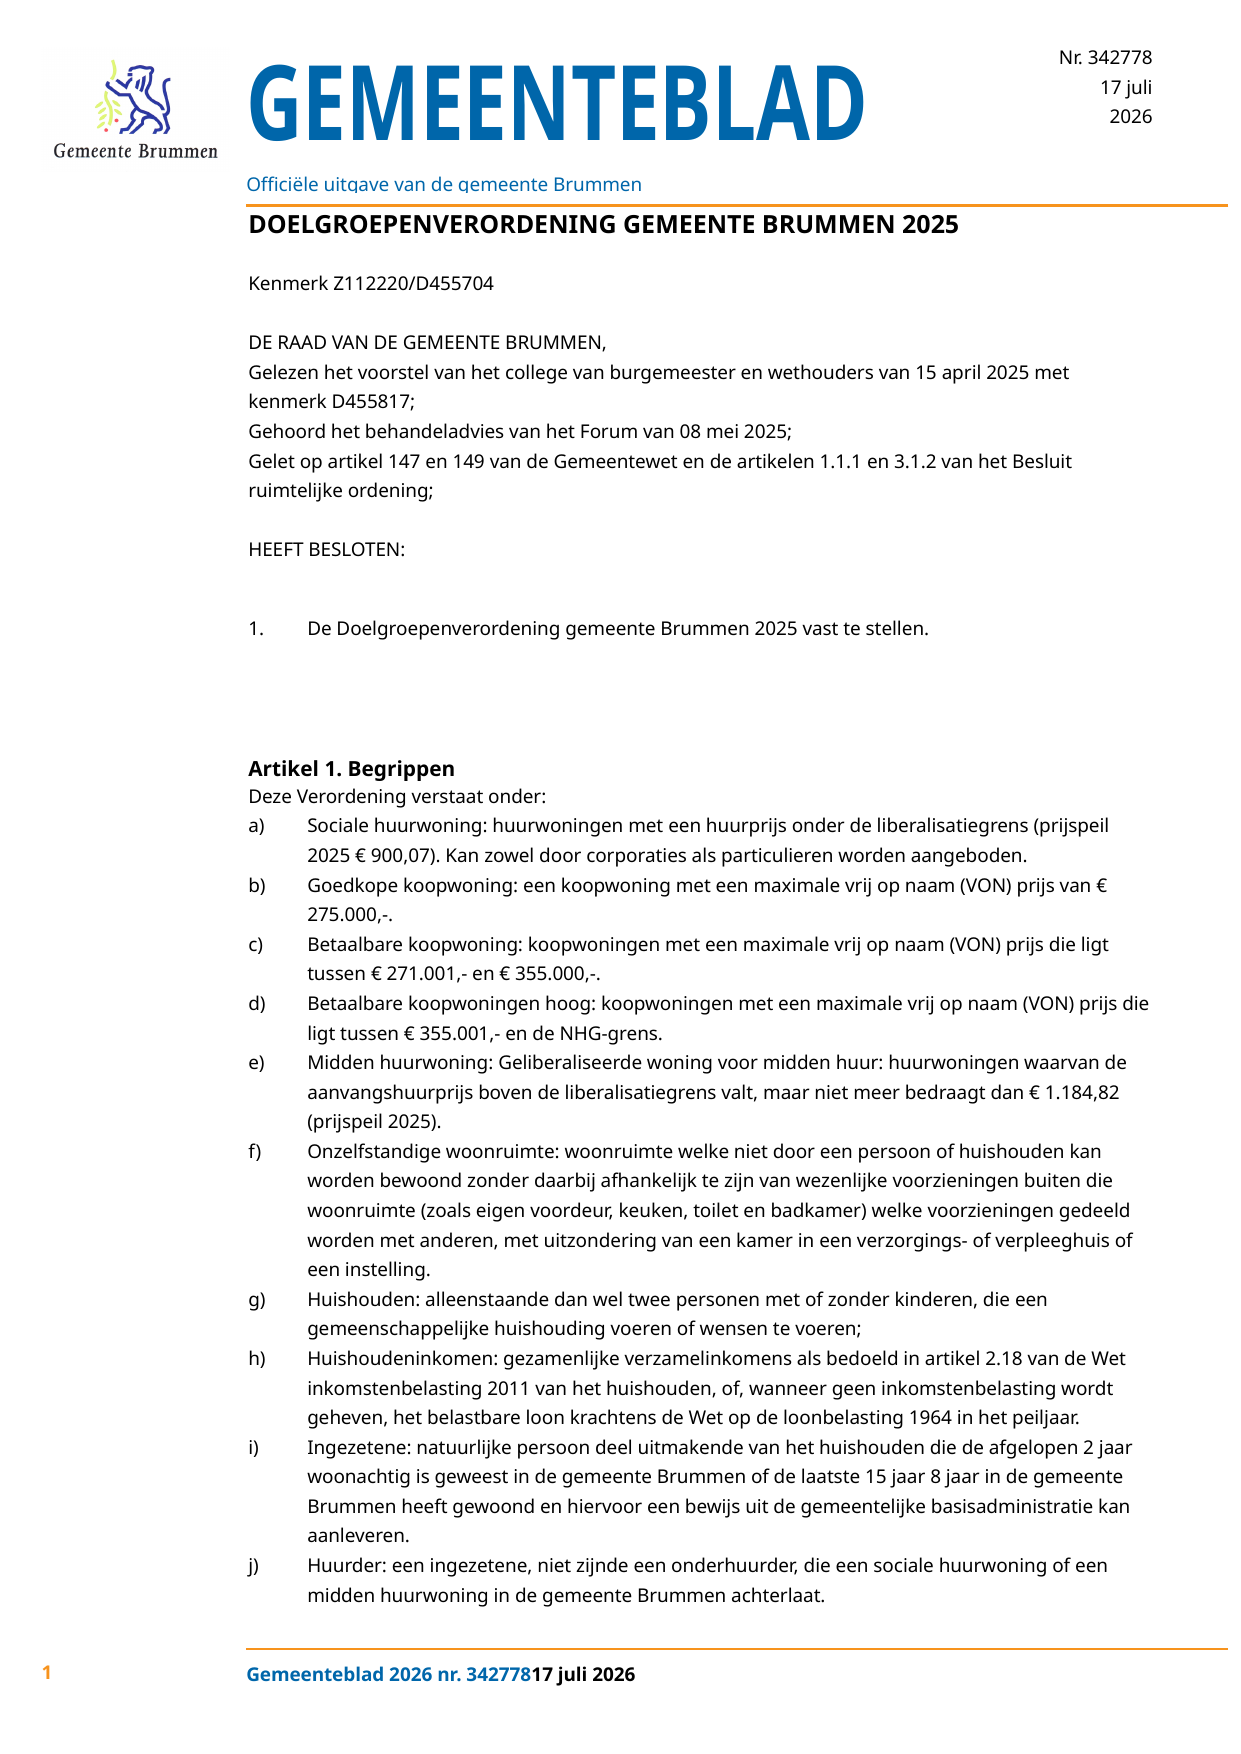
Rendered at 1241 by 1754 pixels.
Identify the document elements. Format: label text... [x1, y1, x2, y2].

text Deze Verordening verstaat onder: [248, 783, 1152, 809]
list Midden huurwoning: Geliberaliseerde woning voor midden huur: huurwoningen waarvan de aanvangshuurprijs boven de liberalisatiegrens valt, maar niet meer bedraagt dan € 1.184,82 (prijspeil 2025). [248, 1049, 1152, 1134]
text DOELGROEPENVERORDENING GEMEENTE BRUMMEN 2025 [248, 207, 1152, 241]
text HEEFT BESLOTEN: [248, 537, 1152, 562]
text Gelezen het voorstel van het college van burgemeester en wethouders van 15 april 2025 met kenmerk D455817; [248, 359, 1152, 414]
list Sociale huurwoning: huurwoningen met een huurprijs onder de liberalisatiegrens (prijspeil 2025 € 900,07). Kan zowel door corporaties als particulieren worden aangeboden. [248, 813, 1152, 868]
list Onzelfstandige woonruimte: woonruimte welke niet door een persoon of huishouden kan worden bewoond zonder daarbij afhankelijk te zijn van wezenlijke voorzieningen buiten die woonruimte (zoals eigen voordeur, keuken, toilet en badkamer) welke voorzieningen gedeeld worden met anderen, met uitzondering van een kamer in een verzorgings- of verpleeghuis of een instelling. [248, 1138, 1152, 1282]
list Huishouden: alleenstaande dan wel twee personen met of zonder kinderen, die een gemeenschappelijke huishouding voeren of wensen te voeren; [248, 1286, 1152, 1341]
list De Doelgroepenverordening gemeente Brummen 2025 vast te stellen. [248, 615, 1152, 641]
list Betaalbare koopwoning: koopwoningen met een maximale vrij op naam (VON) prijs die ligt tussen € 271.001,- en € 355.000,-. [248, 931, 1152, 986]
picture [41, 47, 231, 172]
text DE RAAD VAN DE GEMEENTE BRUMMEN, [248, 329, 1152, 355]
text Gehoord het behandeladvies van het Forum van 08 mei 2025; [248, 418, 1152, 444]
list Huurder: een ingezetene, niet zijnde een onderhuurder, die een sociale huurwoning of een midden huurwoning in de gemeente Brummen achterlaat. [248, 1552, 1152, 1607]
list Betaalbare koopwoningen hoog: koopwoningen met een maximale vrij op naam (VON) prijs die ligt tussen € 355.001,- en de NHG-grens. [248, 990, 1152, 1045]
list Ingezetene: natuurlijke persoon deel uitmakende van het huishouden die de afgelopen 2 jaar woonachtig is geweest in de gemeente Brummen of de laatste 15 jaar 8 jaar in de gemeente Brummen heeft gewoond en hiervoor een bewijs uit de gemeentelijke basisadministratie kan aanleveren. [248, 1434, 1152, 1548]
list Goedkope koopwoning: een koopwoning met een maximale vrij op naam (VON) prijs van € 275.000,-. [248, 872, 1152, 927]
text Artikel 1. Begrippen [248, 754, 1152, 783]
list Huishoudeninkomen: gezamenlijke verzamelinkomens als bedoeld in artikel 2.18 van de Wet inkomstenbelasting 2011 van het huishouden, of, wanneer geen inkomstenbelasting wordt geheven, het belastbare loon krachtens de Wet op de loonbelasting 1964 in het peiljaar. [248, 1345, 1152, 1430]
text Kenmerk Z112220/D455704 [248, 270, 1152, 296]
text Gelet op artikel 147 en 149 van de Gemeentewet en de artikelen 1.1.1 en 3.1.2 van het Besluit ruimtelijke ordening; [248, 448, 1152, 503]
